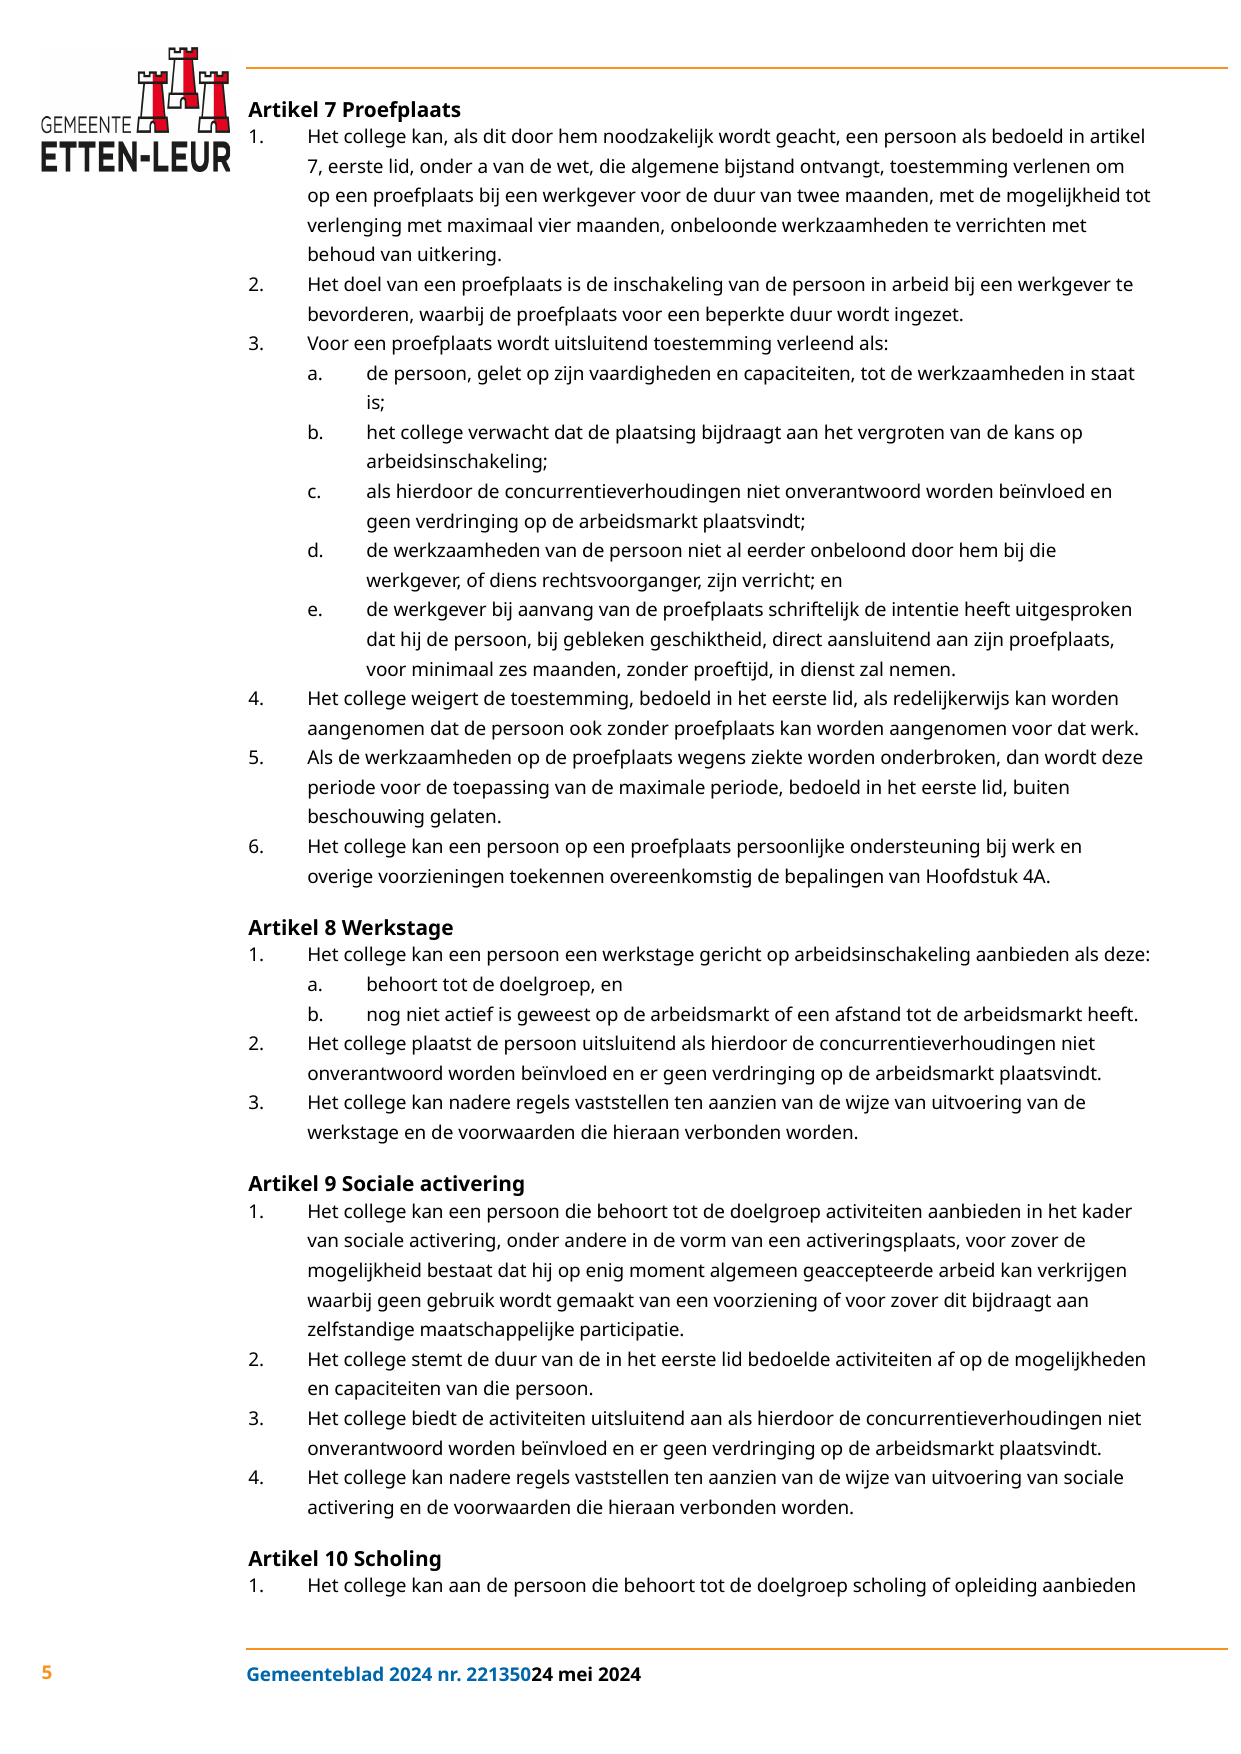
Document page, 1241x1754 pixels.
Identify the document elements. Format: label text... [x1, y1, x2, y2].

list Het college stemt de duur van de in het eerste lid bedoelde activiteiten af op de mogelijkheden en capaciteiten van die persoon. [248, 1346, 1152, 1401]
list Het doel van een proefplaats is de inschakeling van de persoon in arbeid bij een werkgever te bevorderen, waarbij de proefplaats voor een beperkte duur wordt ingezet. [248, 271, 1152, 326]
picture [41, 47, 231, 172]
list Het college weigert de toestemming, bedoeld in het eerste lid, als redelijkerwijs kan worden aangenomen dat de persoon ook zonder proefplaats kan worden aangenomen voor dat werk. [248, 685, 1152, 741]
list de persoon, gelet op zijn vaardigheden en capaciteiten, tot de werkzaamheden in staat is; [307, 360, 1152, 415]
list Het college kan aan de persoon die behoort tot de doelgroep scholing of opleiding aanbieden [248, 1573, 1152, 1598]
list Als de werkzaamheden op de proefplaats wegens ziekte worden onderbroken, dan wordt deze periode voor de toepassing van de maximale periode, bedoeld in het eerste lid, buiten beschouwing gelaten. [248, 744, 1152, 829]
list het college verwacht dat de plaatsing bijdraagt aan het vergroten van de kans op arbeidsinschakeling; [307, 419, 1152, 474]
list Het college kan nadere regels vaststellen ten aanzien van de wijze van uitvoering van sociale activering en de voorwaarden die hieraan verbonden worden. [248, 1464, 1152, 1519]
list Het college plaatst de persoon uitsluitend als hierdoor de concurrentieverhoudingen niet onverantwoord worden beïnvloed en er geen verdringing op de arbeidsmarkt plaatsvindt. [248, 1030, 1152, 1086]
list Het college kan nadere regels vaststellen ten aanzien van de wijze van uitvoering van de werkstage en de voorwaarden die hieraan verbonden worden. [248, 1089, 1152, 1145]
list de werkzaamheden van de persoon niet al eerder onbeloond door hem bij die werkgever, of diens rechtsvoorganger, zijn verricht; en [307, 537, 1152, 593]
list Het college kan een persoon op een proefplaats persoonlijke ondersteuning bij werk en overige voorzieningen toekennen overeenkomstig de bepalingen van Hoofdstuk 4A. [248, 833, 1152, 888]
text Artikel 8 Werkstage [248, 913, 1152, 942]
list als hierdoor de concurrentieverhoudingen niet onverantwoord worden beïnvloed en geen verdringing op de arbeidsmarkt plaatsvindt; [307, 478, 1152, 533]
list Het college kan een persoon die behoort tot de doelgroep activiteiten aanbieden in het kader van sociale activering, onder andere in de vorm van een activeringsplaats, voor zover de mogelijkheid bestaat dat hij op enig moment algemeen geaccepteerde arbeid kan verkrijgen waarbij geen gebruik wordt gemaakt van een voorziening of voor zover dit bijdraagt aan zelfstandige maatschappelijke participatie. [248, 1198, 1152, 1342]
text Artikel 7 Proefplaats [248, 95, 1152, 123]
text Artikel 9 Sociale activering [248, 1169, 1152, 1198]
list Het college kan, als dit door hem noodzakelijk wordt geacht, een persoon als bedoeld in artikel 7, eerste lid, onder a van de wet, die algemene bijstand ontvangt, toestemming verlenen om op een proefplaats bij een werkgever voor de duur van twee maanden, met de mogelijkheid tot verlenging met maximaal vier maanden, onbeloonde werkzaamheden te verrichten met behoud van uitkering. [248, 123, 1152, 267]
list behoort tot de doelgroep, en [307, 971, 1152, 997]
list nog niet actief is geweest op de arbeidsmarkt of een afstand tot de arbeidsmarkt heeft. [307, 1001, 1152, 1027]
list Voor een proefplaats wordt uitsluitend toestemming verleend als: [248, 330, 1152, 356]
list Het college biedt de activiteiten uitsluitend aan als hierdoor de concurrentieverhoudingen niet onverantwoord worden beïnvloed en er geen verdringing op de arbeidsmarkt plaatsvindt. [248, 1405, 1152, 1460]
list de werkgever bij aanvang van de proefplaats schriftelijk de intentie heeft uitgesproken dat hij de persoon, bij gebleken geschiktheid, direct aansluitend aan zijn proefplaats, voor minimaal zes maanden, zonder proeftijd, in dienst zal nemen. [307, 597, 1152, 681]
text Artikel 10 Scholing [248, 1544, 1152, 1573]
list Het college kan een persoon een werkstage gericht op arbeidsinschakeling aanbieden als deze: [248, 942, 1152, 967]
